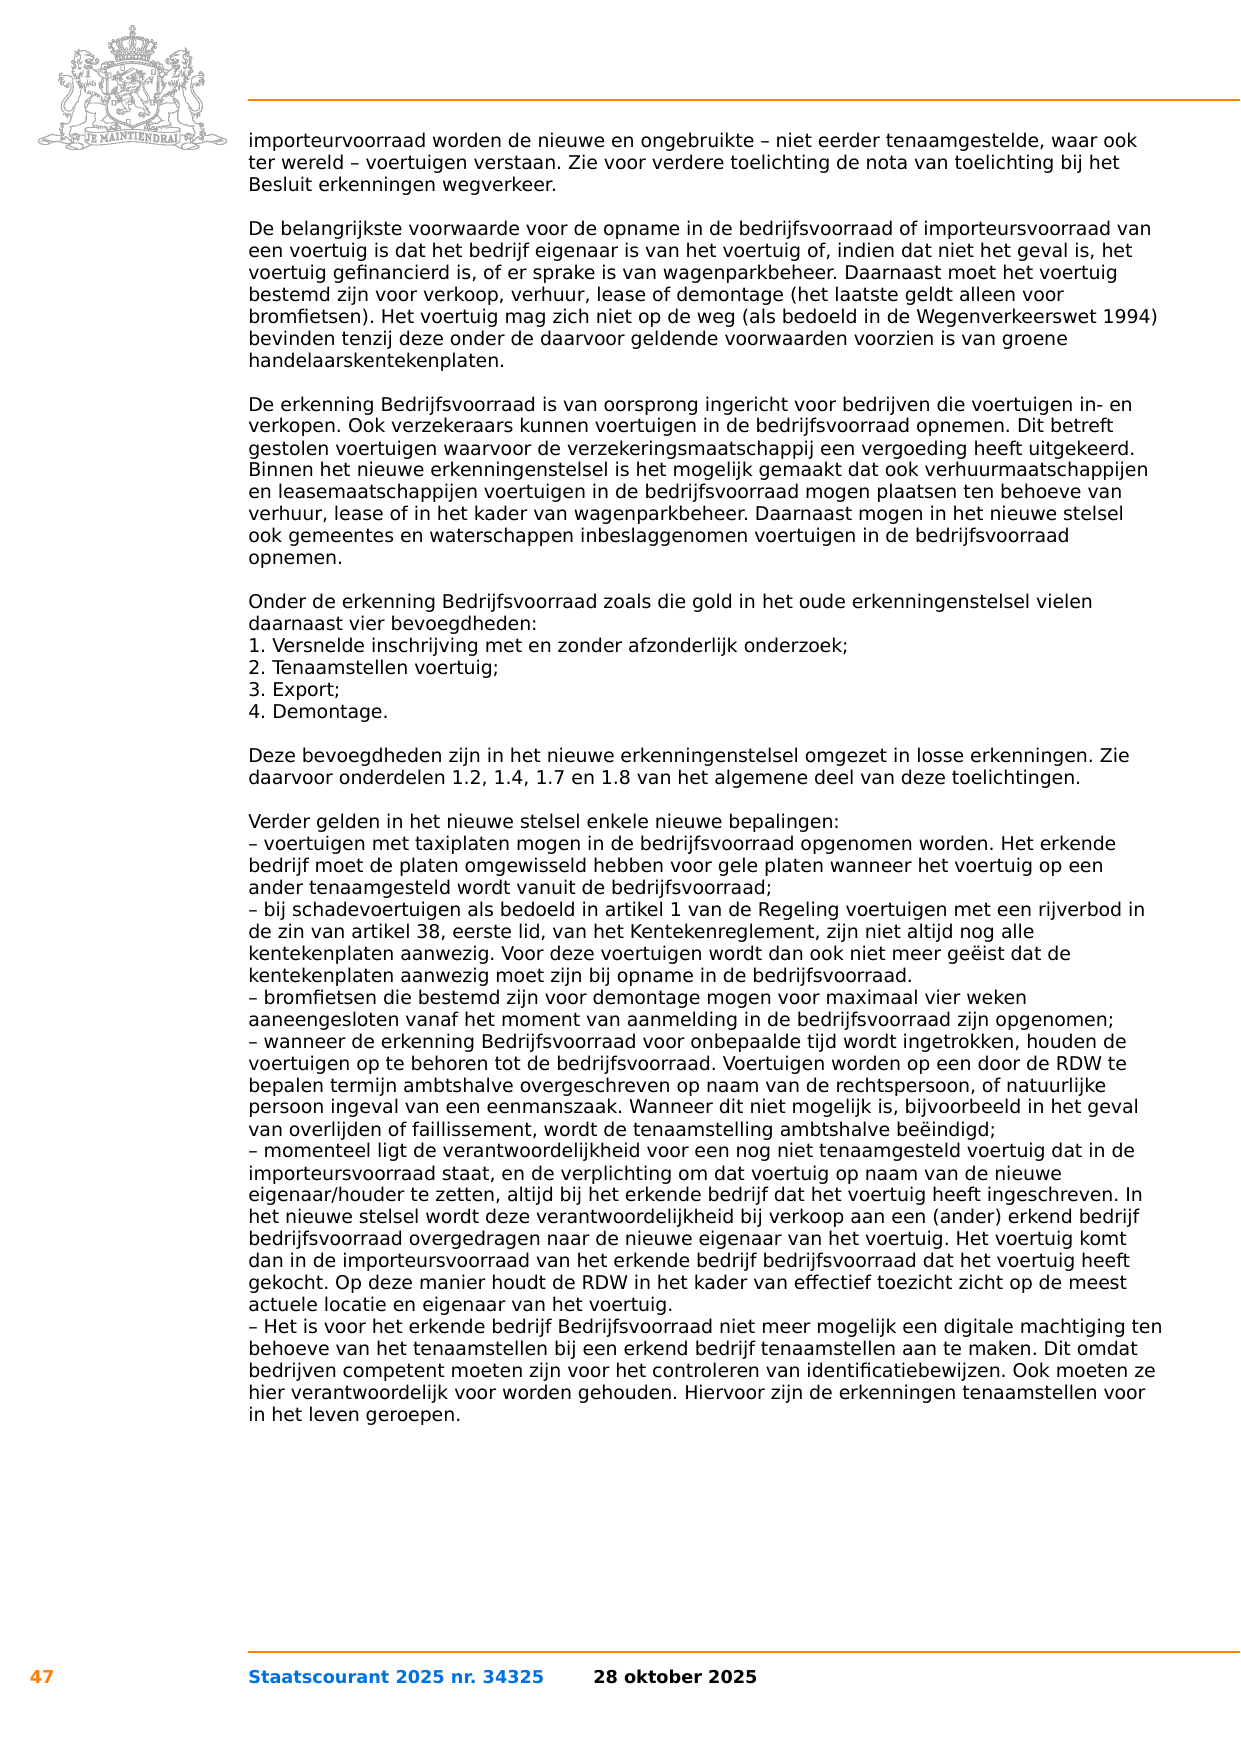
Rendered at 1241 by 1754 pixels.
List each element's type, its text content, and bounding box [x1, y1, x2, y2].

text importeurvoorraad worden de nieuwe en ongebruikte – niet eerder tenaamgestelde, waar ook ter wereld – voertuigen verstaan. Zie voor verdere toelichting de nota van toelichting bij het Besluit erkenningen wegverkeer. [248, 130, 1163, 196]
text 1. Versnelde inschrijving met en zonder afzonderlijk onderzoek; [248, 635, 1163, 657]
text – wanneer de erkenning Bedrijfsvoorraad voor onbepaalde tijd wordt ingetrokken, houden de voertuigen op te behoren tot de bedrijfsvoorraad. Voertuigen worden op een door de RDW te bepalen termijn ambtshalve overgeschreven op naam van de rechtspersoon, of natuurlijke persoon ingeval van een eenmanszaak. Wanneer dit niet mogelijk is, bijvoorbeeld in het geval van overlijden of faillissement, wordt de tenaamstelling ambtshalve beëindigd; [248, 1031, 1163, 1140]
text 3. Export; [248, 679, 1163, 701]
text De erkenning Bedrijfsvoorraad is van oorsprong ingericht voor bedrijven die voertuigen in- en verkopen. Ook verzekeraars kunnen voertuigen in de bedrijfsvoorraad opnemen. Dit betreft gestolen voertuigen waarvoor de verzekeringsmaatschappij een vergoeding heeft uitgekeerd. Binnen het nieuwe erkenningenstelsel is het mogelijk gemaakt dat ook verhuurmaatschappijen en leasemaatschappijen voertuigen in de bedrijfsvoorraad mogen plaatsen ten behoeve van verhuur, lease of in het kader van wagenparkbeheer. Daarnaast mogen in het nieuwe stelsel ook gemeentes en waterschappen inbeslaggenomen voertuigen in de bedrijfsvoorraad opnemen. [248, 393, 1163, 569]
text – momenteel ligt de verantwoordelijkheid voor een nog niet tenaamgesteld voertuig dat in de importeursvoorraad staat, en de verplichting om dat voertuig op naam van de nieuwe eigenaar/houder te zetten, altijd bij het erkende bedrijf dat het voertuig heeft ingeschreven. In het nieuwe stelsel wordt deze verantwoordelijkheid bij verkoop aan een (ander) erkend bedrijf bedrijfsvoorraad overgedragen naar de nieuwe eigenaar van het voertuig. Het voertuig komt dan in de importeursvoorraad van het erkende bedrijf bedrijfsvoorraad dat het voertuig heeft gekocht. Op deze manier houdt de RDW in het kader van effectief toezicht zicht op de meest actuele locatie en eigenaar van het voertuig. [248, 1140, 1163, 1316]
text De belangrijkste voorwaarde voor de opname in de bedrijfsvoorraad of importeursvoorraad van een voertuig is dat het bedrijf eigenaar is van het voertuig of, indien dat niet het geval is, het voertuig gefinancierd is, of er sprake is van wagenparkbeheer. Daarnaast moet het voertuig bestemd zijn voor verkoop, verhuur, lease of demontage (het laatste geldt alleen voor bromfietsen). Het voertuig mag zich niet op de weg (als bedoeld in de Wegenverkeerswet 1994) bevinden tenzij deze onder de daarvoor geldende voorwaarden voorzien is van groene handelaarskentekenplaten. [248, 218, 1163, 372]
text Verder gelden in het nieuwe stelsel enkele nieuwe bepalingen: [248, 811, 1163, 833]
text – voertuigen met taxiplaten mogen in de bedrijfsvoorraad opgenomen worden. Het erkende bedrijf moet de platen omgewisseld hebben voor gele platen wanneer het voertuig op een ander tenaamgesteld wordt vanuit de bedrijfsvoorraad; [248, 833, 1163, 899]
text – bromfietsen die bestemd zijn voor demontage mogen voor maximaal vier weken aaneengesloten vanaf het moment van aanmelding in de bedrijfsvoorraad zijn opgenomen; [248, 987, 1163, 1031]
picture [38, 25, 227, 150]
text Deze bevoegdheden zijn in het nieuwe erkenningenstelsel omgezet in losse erkenningen. Zie daarvoor onderdelen 1.2, 1.4, 1.7 en 1.8 van het algemene deel van deze toelichtingen. [248, 745, 1163, 789]
text – bij schadevoertuigen als bedoeld in artikel 1 van de Regeling voertuigen met een rijverbod in de zin van artikel 38, eerste lid, van het Kentekenreglement, zijn niet altijd nog alle kentekenplaten aanwezig. Voor deze voertuigen wordt dan ook niet meer geëist dat de kentekenplaten aanwezig moet zijn bij opname in de bedrijfsvoorraad. [248, 899, 1163, 987]
text 2. Tenaamstellen voertuig; [248, 657, 1163, 679]
text 4. Demontage. [248, 701, 1163, 723]
text – Het is voor het erkende bedrijf Bedrijfsvoorraad niet meer mogelijk een digitale machtiging ten behoeve van het tenaamstellen bij een erkend bedrijf tenaamstellen aan te maken. Dit omdat bedrijven competent moeten zijn voor het controleren van identificatiebewijzen. Ook moeten ze hier verantwoordelijk voor worden gehouden. Hiervoor zijn de erkenningen tenaamstellen voor in het leven geroepen. [248, 1316, 1163, 1426]
text Onder de erkenning Bedrijfsvoorraad zoals die gold in het oude erkenningenstelsel vielen daarnaast vier bevoegdheden: [248, 591, 1163, 635]
